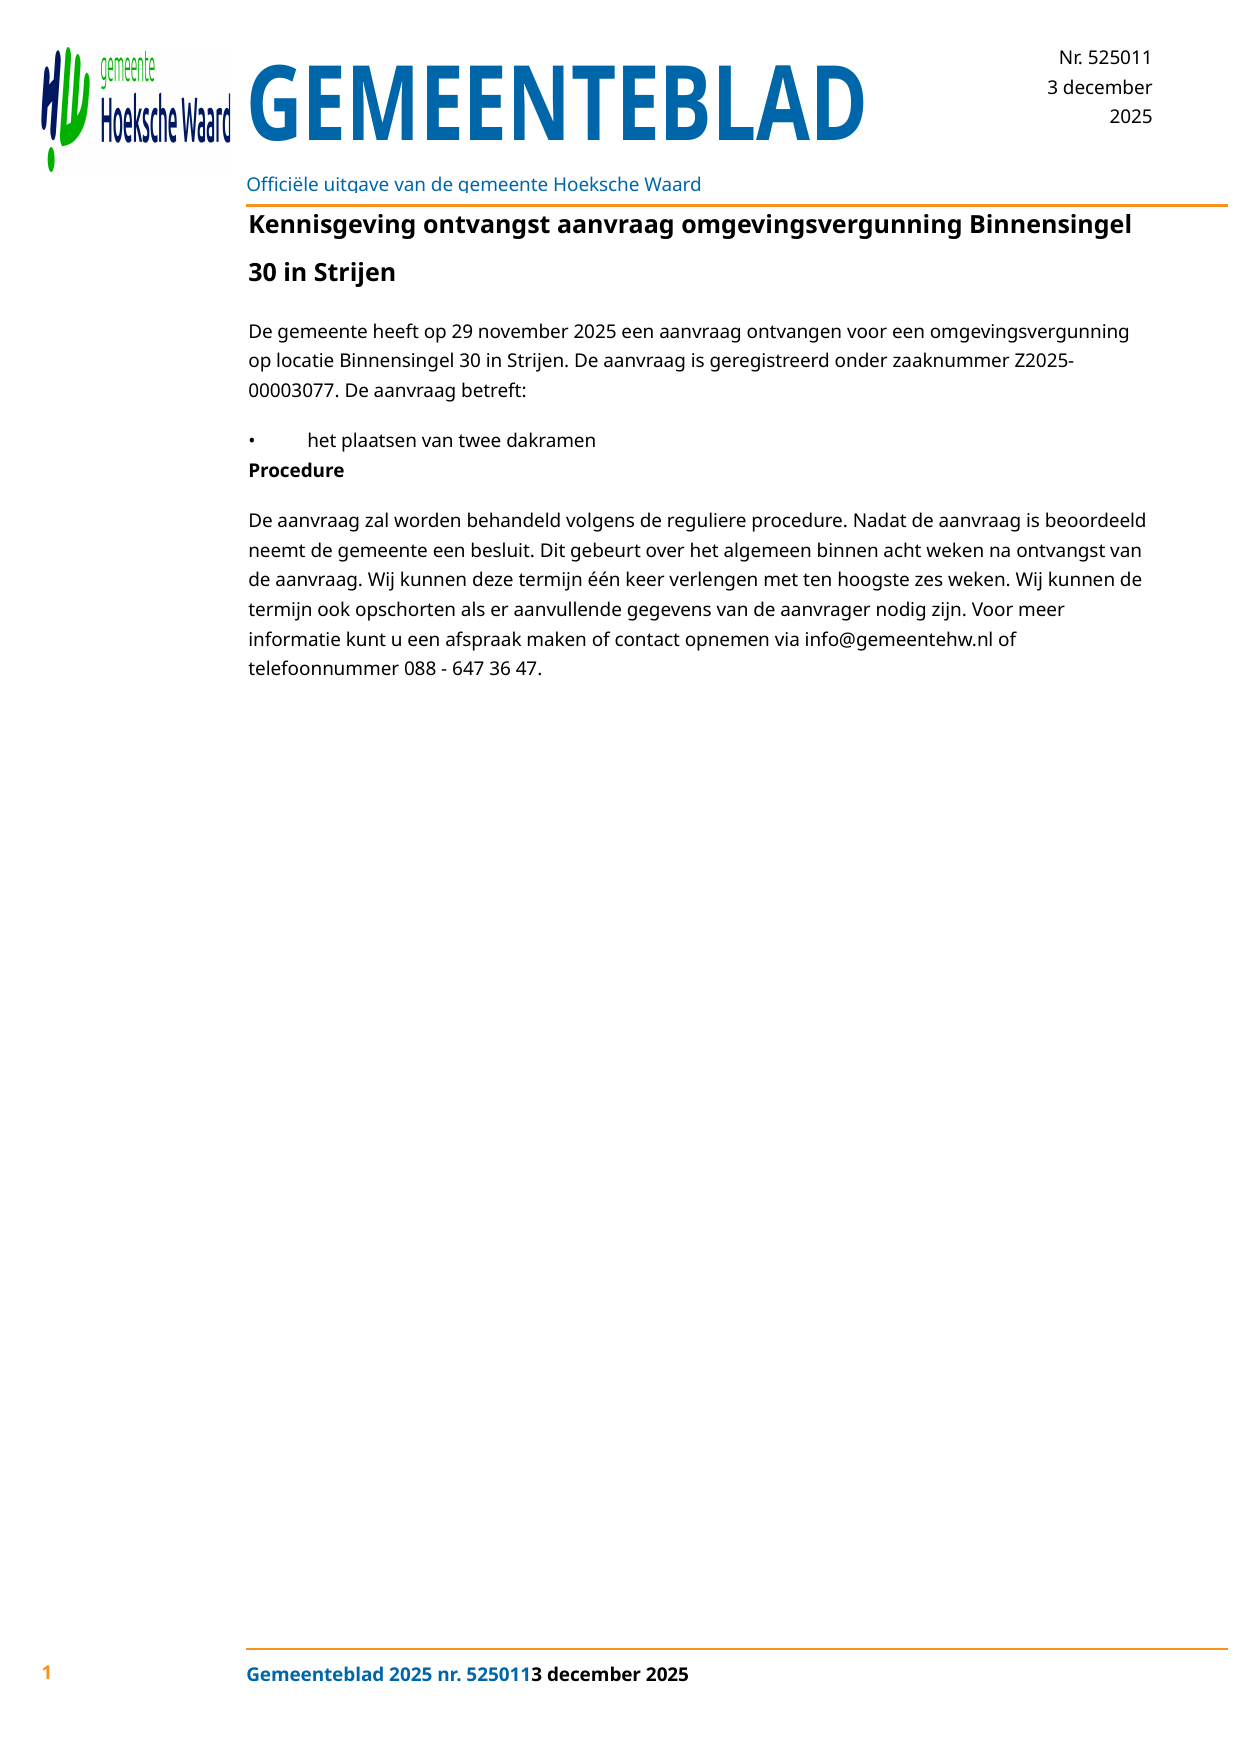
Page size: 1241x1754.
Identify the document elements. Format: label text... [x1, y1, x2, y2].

text Kennisgeving ontvangst aanvraag omgevingsvergunning Binnensingel 30 in Strijen [248, 207, 1152, 288]
text Procedure [248, 457, 1152, 483]
text De aanvraag zal worden behandeld volgens de reguliere procedure. Nadat de aanvraag is beoordeeld neemt de gemeente een besluit. Dit gebeurt over het algemeen binnen acht weken na ontvangst van de aanvraag. Wij kunnen deze termijn één keer verlengen met ten hoogste zes weken. Wij kunnen de termijn ook opschorten als er aanvullende gegevens van de aanvrager nodig zijn. Voor meer informatie kunt u een afspraak maken of contact opnemen via info@gemeentehw.nl of telefoonnummer 088 - 647 36 47. [248, 507, 1152, 681]
picture [41, 47, 231, 172]
text De gemeente heeft op 29 november 2025 een aanvraag ontvangen voor een omgevingsvergunning op locatie Binnensingel 30 in Strijen. De aanvraag is geregistreerd onder zaaknummer Z2025-00003077. De aanvraag betreft: [248, 318, 1152, 403]
list het plaatsen van twee dakramen [248, 427, 1152, 453]
